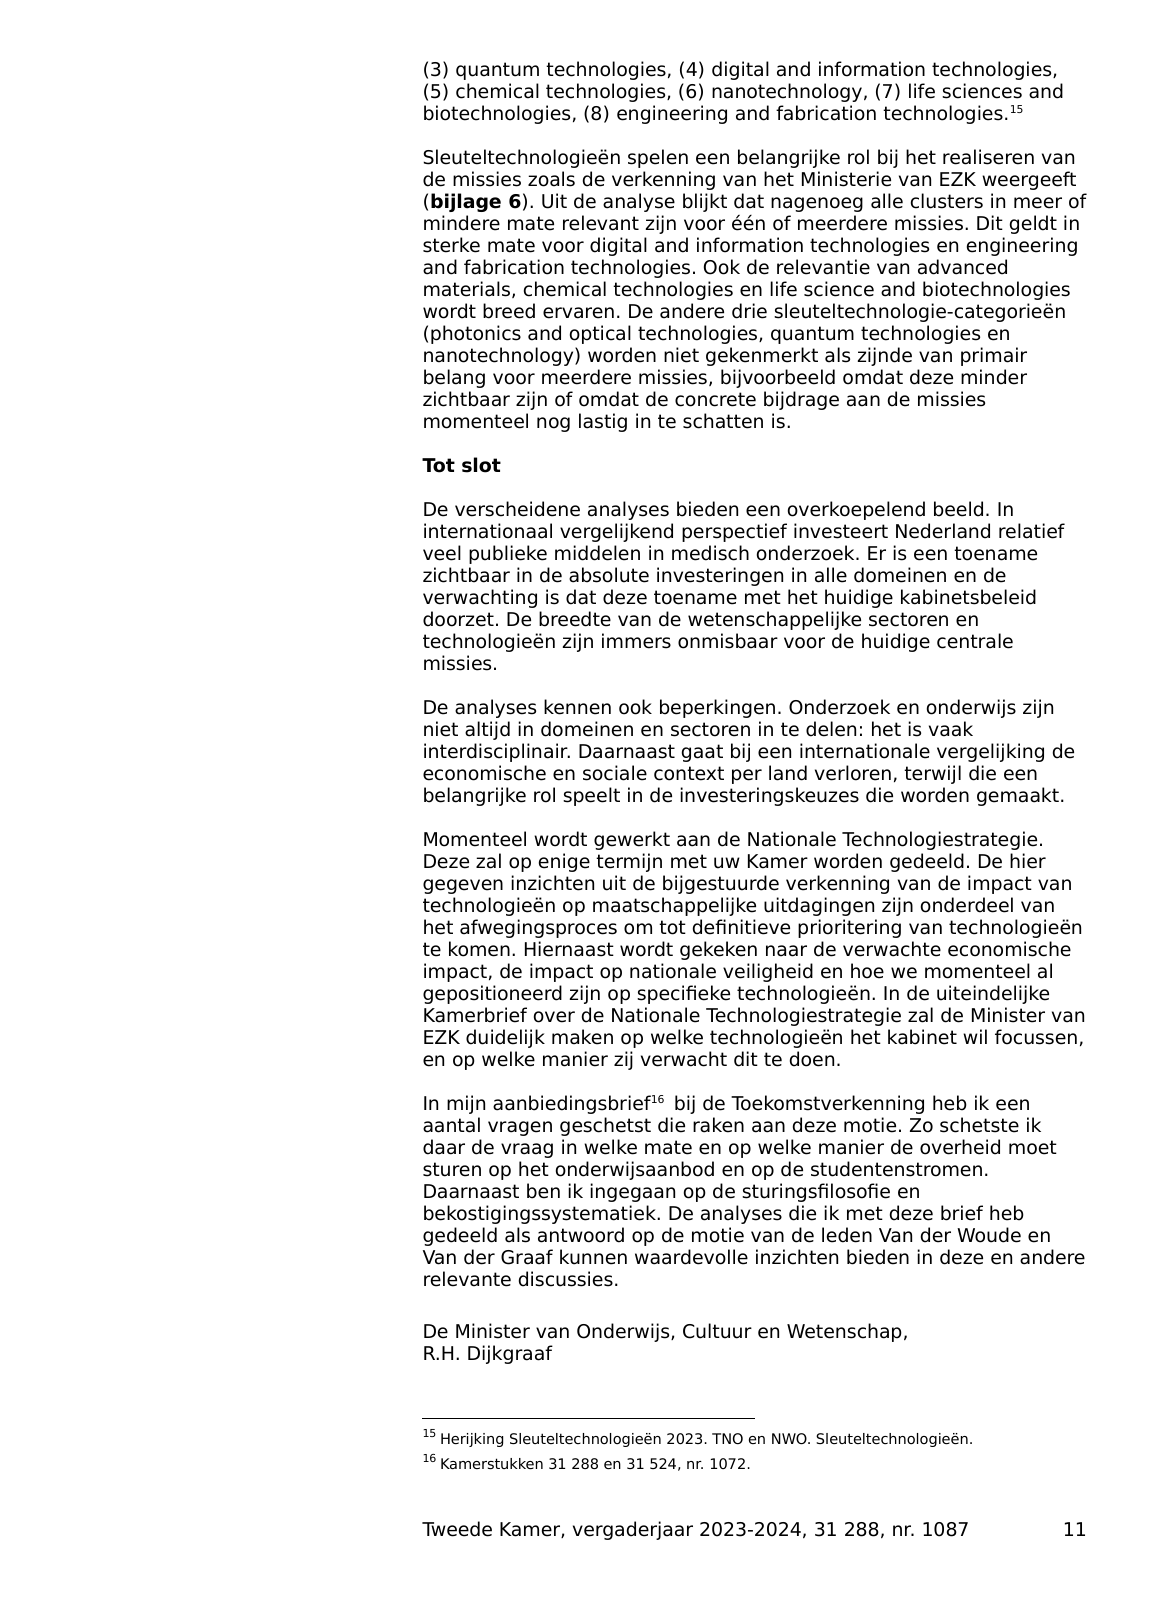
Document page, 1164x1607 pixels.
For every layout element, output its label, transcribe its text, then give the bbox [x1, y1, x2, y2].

text Sleuteltechnologieën spelen een belangrijke rol bij het realiseren van de missies zoals de verkenning van het Ministerie van EZK weergeeft (bijlage 6). Uit de analyse blijkt dat nagenoeg alle clusters in meer of mindere mate relevant zijn voor één of meerdere missies. Dit geldt in sterke mate voor digital and information technologies en engineering and fabrication technologies. Ook de relevantie van advanced materials, chemical technologies en life science and biotechnologies wordt breed ervaren. De andere drie sleuteltechnologie-categorieën (photonics and optical technologies, quantum technologies en nanotechnology) worden niet gekenmerkt als zijnde van primair belang voor meerdere missies, bijvoorbeeld omdat deze minder zichtbaar zijn of omdat de concrete bijdrage aan de missies momenteel nog lastig in te schatten is. [422, 147, 1087, 433]
text De verscheidene analyses bieden een overkoepelend beeld. In internationaal vergelijkend perspectief investeert Nederland relatief veel publieke middelen in medisch onderzoek. Er is een toename zichtbaar in de absolute investeringen in alle domeinen en de verwachting is dat deze toename met het huidige kabinetsbeleid doorzet. De breedte van de wetenschappelijke sectoren en technologieën zijn immers onmisbaar voor de huidige centrale missies. [422, 499, 1087, 675]
text Momenteel wordt gewerkt aan de Nationale Technologiestrategie. Deze zal op enige termijn met uw Kamer worden gedeeld. De hier gegeven inzichten uit de bijgestuurde verkenning van de impact van technologieën op maatschappelijke uitdagingen zijn onderdeel van het afwegingsproces om tot definitieve prioritering van technologieën te komen. Hiernaast wordt gekeken naar de verwachte economische impact, de impact op nationale veiligheid en hoe we momenteel al gepositioneerd zijn op specifieke technologieën. In de uiteindelijke Kamerbrief over de Nationale Technologiestrategie zal de Minister van EZK duidelijk maken op welke technologieën het kabinet wil focussen, en op welke manier zij verwacht dit te doen. [422, 829, 1087, 1071]
text In mijn aanbiedingsbrief bij de Toekomstverkenning heb ik een aantal vragen geschetst die raken aan deze motie. Zo schetste ik daar de vraag in welke mate en op welke manier de overheid moet sturen op het onderwijsaanbod en op de studentenstromen. Daarnaast ben ik ingegaan op de sturingsfilosofie en bekostigingssystematiek. De analyses die ik met deze brief heb gedeeld als antwoord op de motie van de leden Van der Woude en Van der Graaf kunnen waardevolle inzichten bieden in deze en andere relevante discussies. [422, 1093, 1087, 1291]
text De Minister van Onderwijs, Cultuur en Wetenschap, R.H. Dijkgraaf [422, 1321, 1087, 1365]
text Herijking Sleuteltechnologieën 2023. TNO en NWO. Sleuteltechnologieën. [422, 1427, 1087, 1449]
text De analyses kennen ook beperkingen. Onderzoek en onderwijs zijn niet altijd in domeinen en sectoren in te delen: het is vaak interdisciplinair. Daarnaast gaat bij een internationale vergelijking de economische en sociale context per land verloren, terwijl die een belangrijke rol speelt in de investeringskeuzes die worden gemaakt. [422, 697, 1087, 807]
subtitle Tot slot [422, 455, 1087, 477]
text Kamerstukken 31 288 en 31 524, nr. 1072. [422, 1452, 1087, 1474]
text (3) quantum technologies, (4) digital and information technologies, (5) chemical technologies, (6) nanotechnology, (7) life sciences and biotechnologies, (8) engineering and fabrication technologies. [422, 59, 1087, 125]
